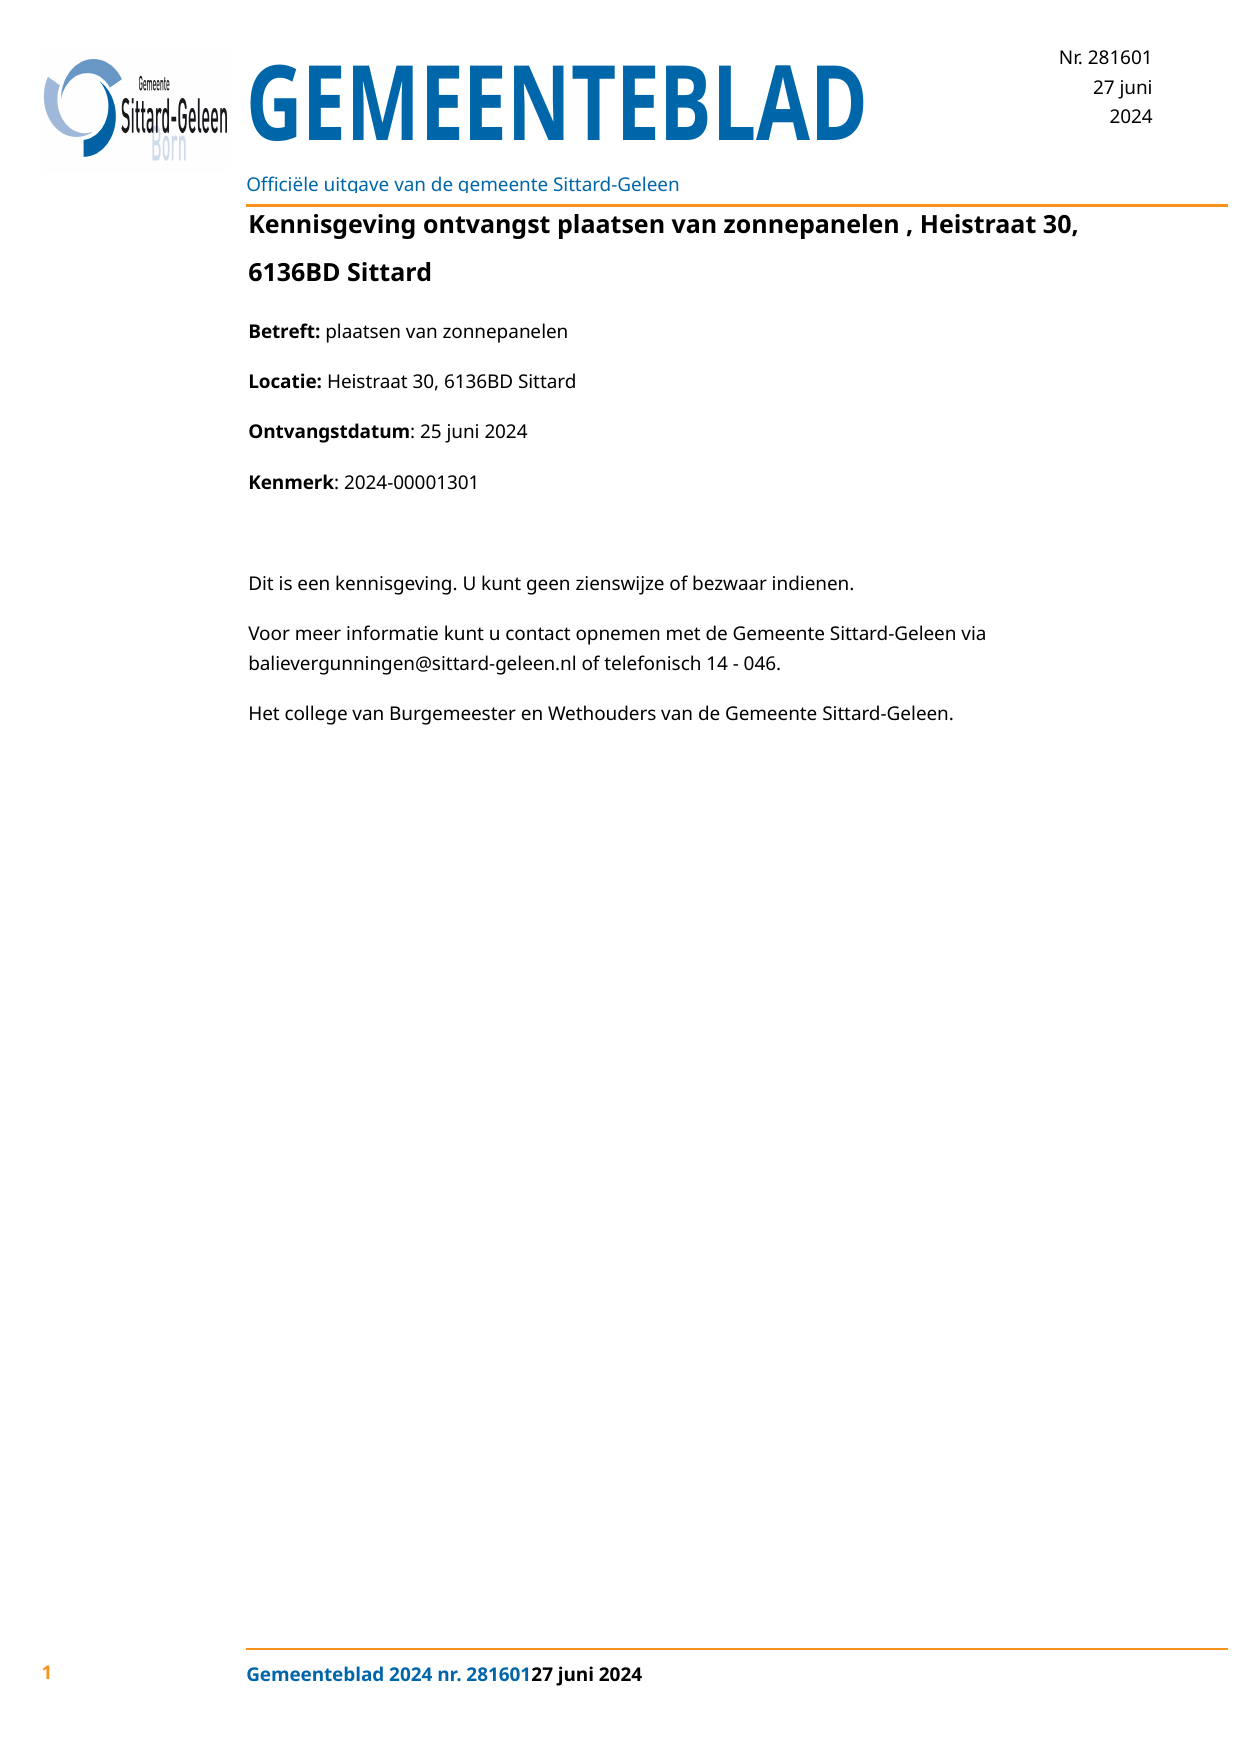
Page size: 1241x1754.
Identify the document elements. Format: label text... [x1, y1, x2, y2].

text Voor meer informatie kunt u contact opnemen met de Gemeente Sittard-Geleen via balievergunningen@sittard-geleen.nl of telefonisch 14 - 046. [248, 620, 1152, 676]
text Ontvangstdatum: 25 juni 2024 [248, 419, 1152, 444]
picture [41, 47, 231, 172]
text Dit is een kennisgeving. U kunt geen zienswijze of bezwaar indienen. [248, 570, 1152, 596]
text Het college van Burgemeester en Wethouders van de Gemeente Sittard-Geleen. [248, 700, 1152, 726]
text Locatie: Heistraat 30, 6136BD Sittard [248, 368, 1152, 394]
text Kenmerk: 2024-00001301 [248, 469, 1152, 495]
text Betreft: plaatsen van zonnepanelen [248, 318, 1152, 344]
text Kennisgeving ontvangst plaatsen van zonnepanelen , Heistraat 30, 6136BD Sittard [248, 207, 1152, 288]
